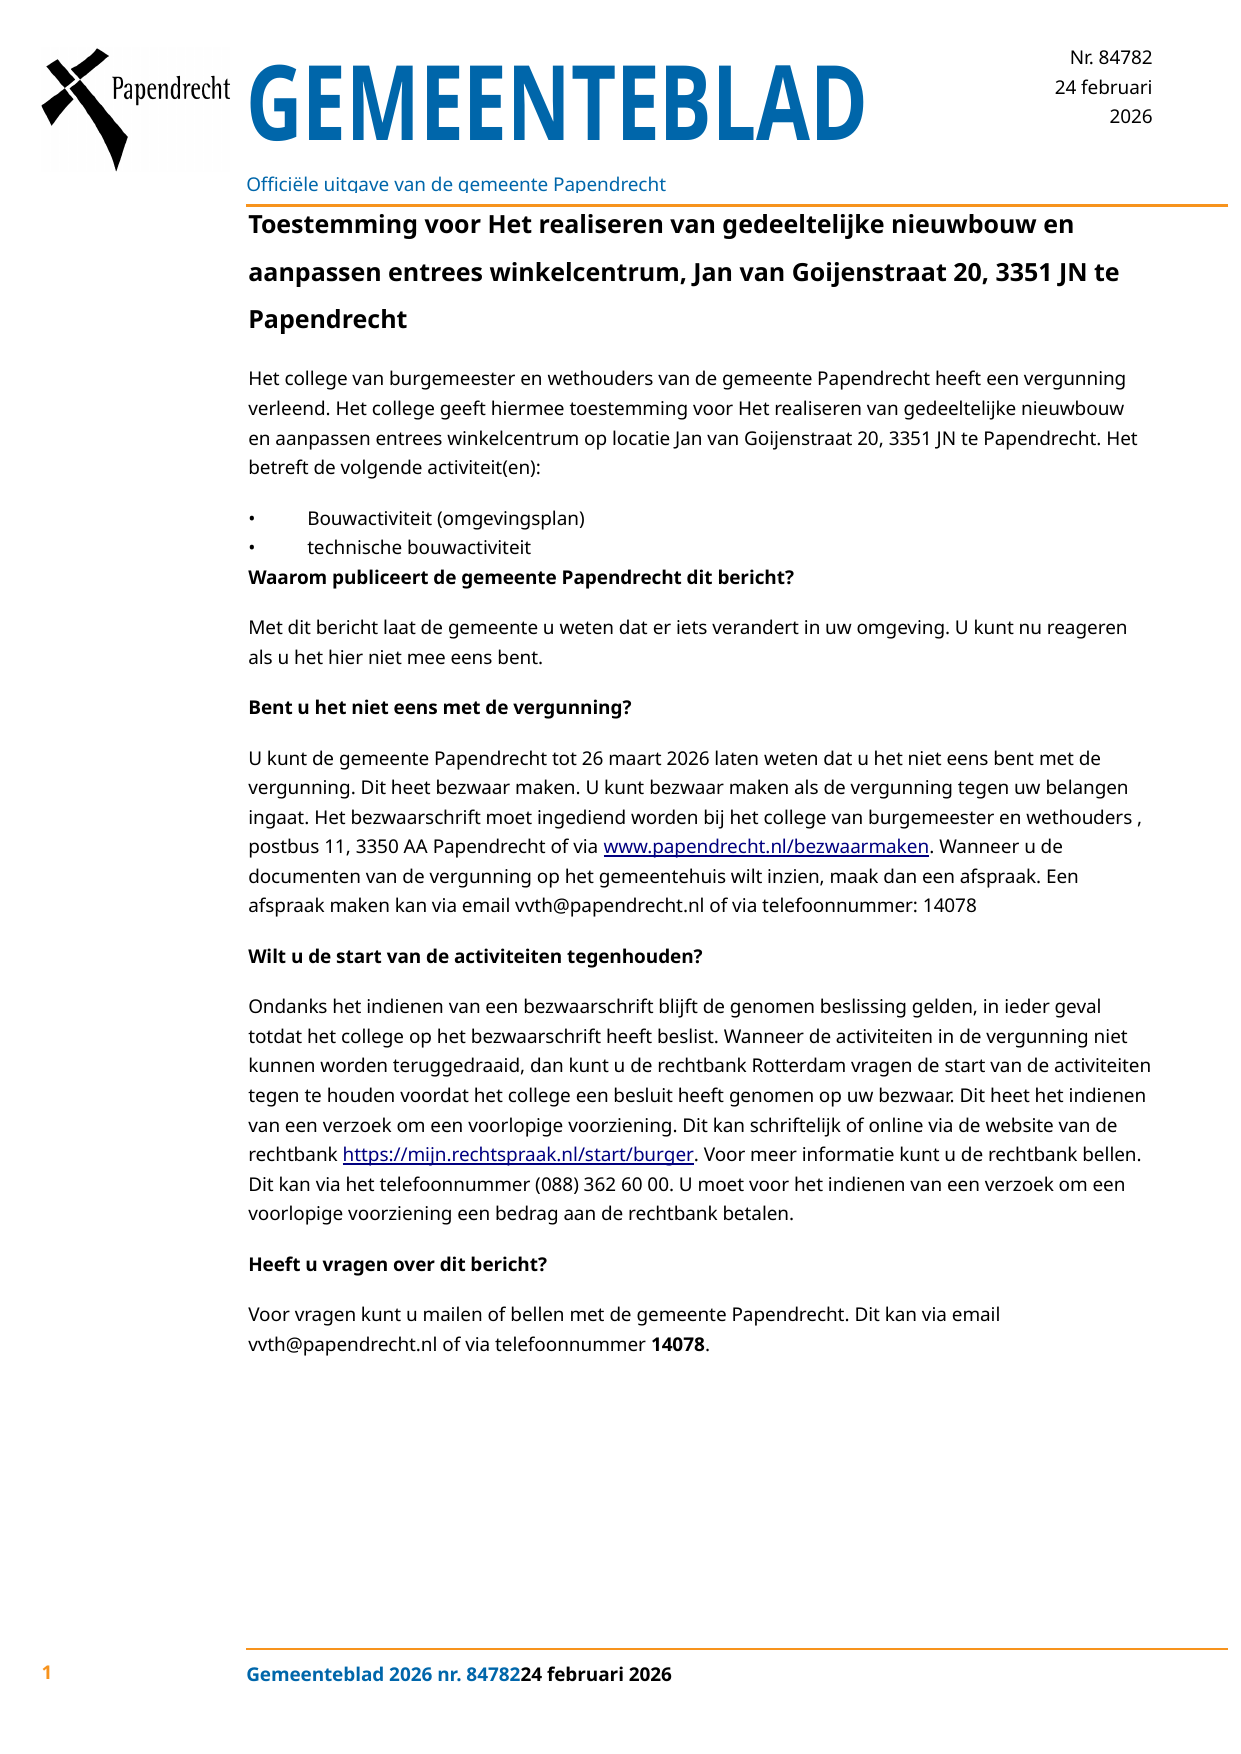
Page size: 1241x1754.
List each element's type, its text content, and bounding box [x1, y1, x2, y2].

text U kunt de gemeente Papendrecht tot 26 maart 2026 laten weten dat u het niet eens bent met de vergunning. Dit heet bezwaar maken. U kunt bezwaar maken als de vergunning tegen uw belangen ingaat. Het bezwaarschrift moet ingediend worden bij het college van burgemeester en wethouders , postbus 11, 3350 AA Papendrecht of via www.papendrecht.nl/bezwaarmaken. Wanneer u de documenten van de vergunning op het gemeentehuis wilt inzien, maak dan een afspraak. Een afspraak maken kan via email vvth@papendrecht.nl of via telefoonnummer: 14078 [248, 745, 1152, 918]
text Met dit bericht laat de gemeente u weten dat er iets verandert in uw omgeving. U kunt nu reageren als u het hier niet mee eens bent. [248, 614, 1152, 669]
text Waarom publiceert de gemeente Papendrecht dit bericht? [248, 564, 1152, 589]
picture [41, 47, 231, 172]
text Ondanks het indienen van een bezwaarschrift blijft de genomen beslissing gelden, in ieder geval totdat het college op het bezwaarschrift heeft beslist. Wanneer de activiteiten in de vergunning niet kunnen worden teruggedraaid, dan kunt u de rechtbank Rotterdam vragen de start van de activiteiten tegen te houden voordat het college een besluit heeft genomen op uw bezwaar. Dit heet het indienen van een verzoek om een voorlopige voorziening. Dit kan schriftelijk of online via de website van de rechtbank https://mijn.rechtspraak.nl/start/burger. Voor meer informatie kunt u de rechtbank bellen. Dit kan via het telefoonnummer (088) 362 60 00. U moet voor het indienen van een verzoek om een voorlopige voorziening een bedrag aan de rechtbank betalen. [248, 993, 1152, 1226]
text Voor vragen kunt u mailen of bellen met de gemeente Papendrecht. Dit kan via email vvth@papendrecht.nl of via telefoonnummer 14078. [248, 1301, 1152, 1357]
text Wilt u de start van de activiteiten tegenhouden? [248, 943, 1152, 969]
list Bouwactiviteit (omgevingsplan) [248, 505, 1152, 530]
text Heeft u vragen over dit bericht? [248, 1251, 1152, 1277]
text Bent u het niet eens met de vergunning? [248, 694, 1152, 720]
list technische bouwactiviteit [248, 534, 1152, 560]
text Toestemming voor Het realiseren van gedeeltelijke nieuwbouw en aanpassen entrees winkelcentrum, Jan van Goijenstraat 20, 3351 JN te Papendrecht [248, 207, 1152, 336]
text Het college van burgemeester en wethouders van de gemeente Papendrecht heeft een vergunning verleend. Het college geeft hiermee toestemming voor Het realiseren van gedeeltelijke nieuwbouw en aanpassen entrees winkelcentrum op locatie Jan van Goijenstraat 20, 3351 JN te Papendrecht. Het betreft de volgende activiteit(en): [248, 366, 1152, 480]
